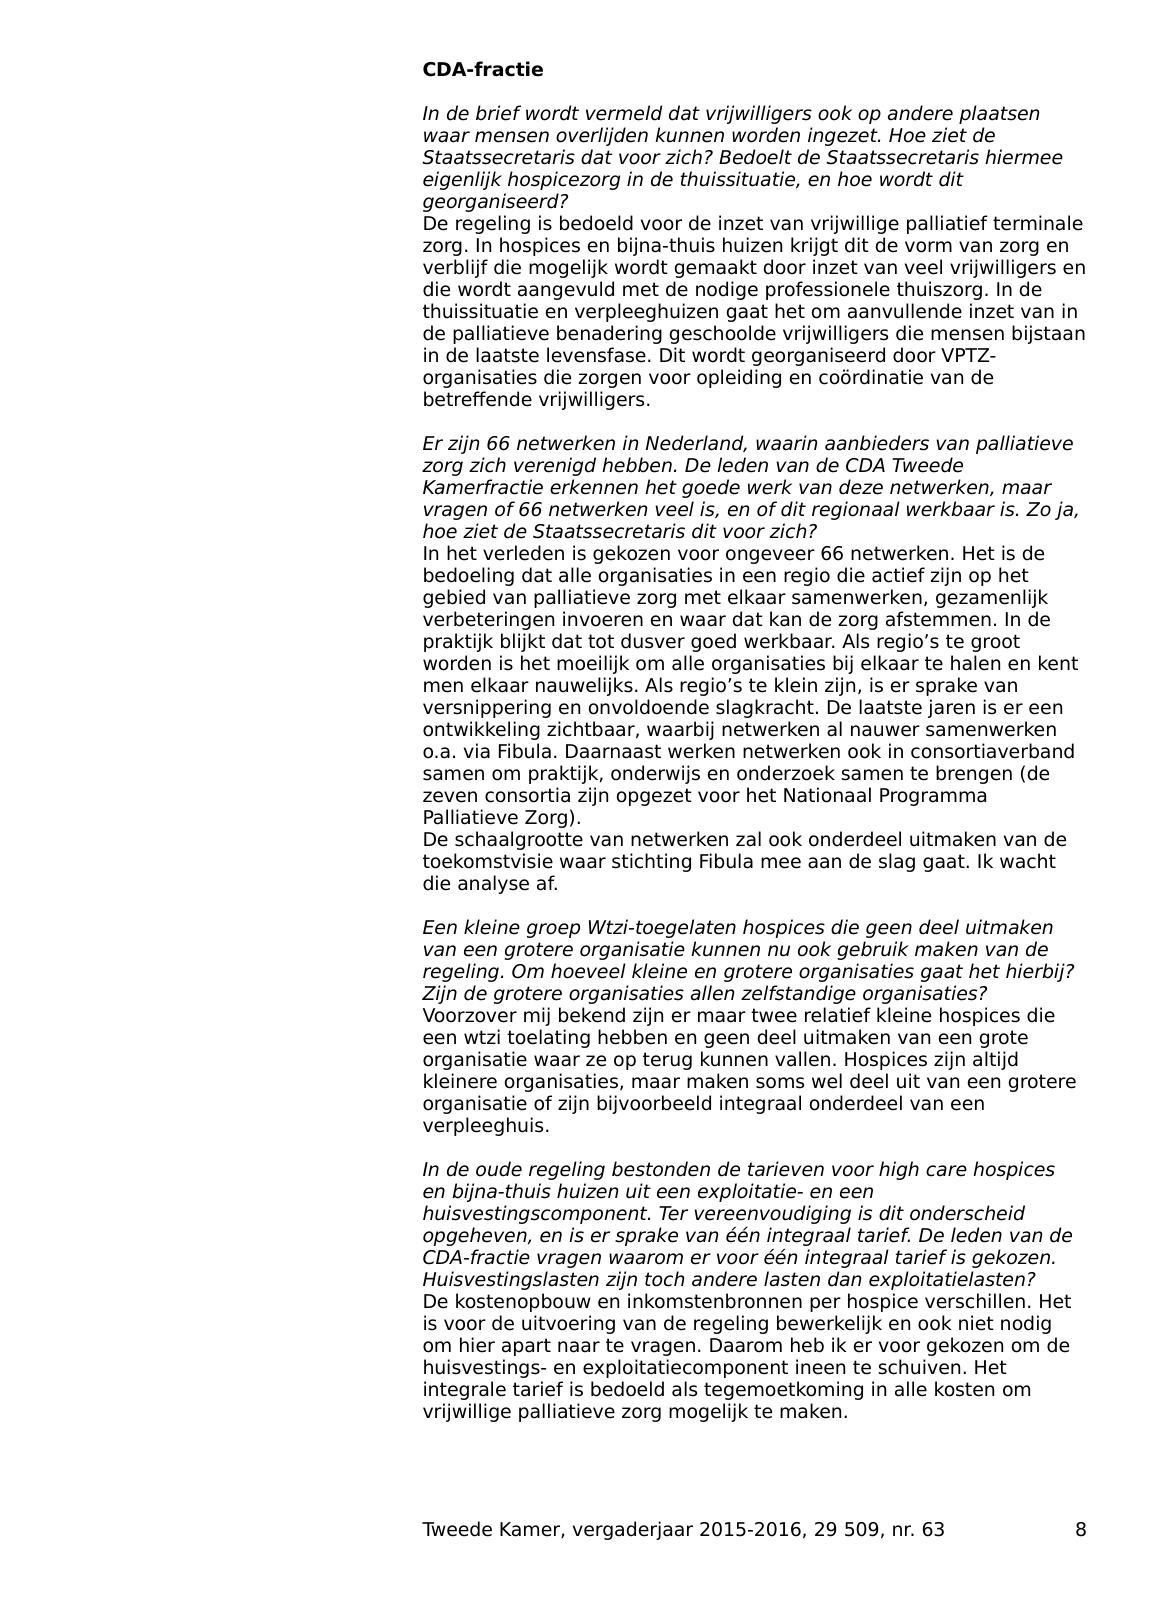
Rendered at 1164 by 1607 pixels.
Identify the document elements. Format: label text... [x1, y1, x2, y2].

subtitle CDA-fractie [422, 59, 1087, 81]
text Een kleine groep Wtzi-toegelaten hospices die geen deel uitmaken van een grotere organisatie kunnen nu ook gebruik maken van de regeling. Om hoeveel kleine en grotere organisaties gaat het hierbij? Zijn de grotere organisaties allen zelfstandige organisaties? [422, 917, 1087, 1005]
text Er zijn 66 netwerken in Nederland, waarin aanbieders van palliatieve zorg zich verenigd hebben. De leden van de CDA Tweede Kamerfractie erkennen het goede werk van deze netwerken, maar vragen of 66 netwerken veel is, en of dit regionaal werkbaar is. Zo ja, hoe ziet de Staatssecretaris dit voor zich? [422, 433, 1087, 543]
text Voorzover mij bekend zijn er maar twee relatief kleine hospices die een wtzi toelating hebben en geen deel uitmaken van een grote organisatie waar ze op terug kunnen vallen. Hospices zijn altijd kleinere organisaties, maar maken soms wel deel uit van een grotere organisatie of zijn bijvoorbeeld integraal onderdeel van een verpleeghuis. [422, 1005, 1087, 1137]
text De regeling is bedoeld voor de inzet van vrijwillige palliatief terminale zorg. In hospices en bijna-thuis huizen krijgt dit de vorm van zorg en verblijf die mogelijk wordt gemaakt door inzet van veel vrijwilligers en die wordt aangevuld met de nodige professionele thuiszorg. In de thuissituatie en verpleeghuizen gaat het om aanvullende inzet van in de palliatieve benadering geschoolde vrijwilligers die mensen bijstaan in de laatste levensfase. Dit wordt georganiseerd door VPTZ-organisaties die zorgen voor opleiding en coördinatie van de betreffende vrijwilligers. [422, 213, 1087, 411]
text In de brief wordt vermeld dat vrijwilligers ook op andere plaatsen waar mensen overlijden kunnen worden ingezet. Hoe ziet de Staatssecretaris dat voor zich? Bedoelt de Staatssecretaris hiermee eigenlijk hospicezorg in de thuissituatie, en hoe wordt dit georganiseerd? [422, 103, 1087, 213]
text De kostenopbouw en inkomstenbronnen per hospice verschillen. Het is voor de uitvoering van de regeling bewerkelijk en ook niet nodig om hier apart naar te vragen. Daarom heb ik er voor gekozen om de huisvestings- en exploitatiecomponent ineen te schuiven. Het integrale tarief is bedoeld als tegemoetkoming in alle kosten om vrijwillige palliatieve zorg mogelijk te maken. [422, 1291, 1087, 1423]
text In de oude regeling bestonden de tarieven voor high care hospices en bijna-thuis huizen uit een exploitatie- en een huisvestingscomponent. Ter vereenvoudiging is dit onderscheid opgeheven, en is er sprake van één integraal tarief. De leden van de CDA-fractie vragen waarom er voor één integraal tarief is gekozen. Huisvestingslasten zijn toch andere lasten dan exploitatielasten? [422, 1159, 1087, 1291]
text De schaalgrootte van netwerken zal ook onderdeel uitmaken van de toekomstvisie waar stichting Fibula mee aan de slag gaat. Ik wacht die analyse af. [422, 829, 1087, 895]
text In het verleden is gekozen voor ongeveer 66 netwerken. Het is de bedoeling dat alle organisaties in een regio die actief zijn op het gebied van palliatieve zorg met elkaar samenwerken, gezamenlijk verbeteringen invoeren en waar dat kan de zorg afstemmen. In de praktijk blijkt dat tot dusver goed werkbaar. Als regio’s te groot worden is het moeilijk om alle organisaties bij elkaar te halen en kent men elkaar nauwelijks. Als regio’s te klein zijn, is er sprake van versnippering en onvoldoende slagkracht. De laatste jaren is er een ontwikkeling zichtbaar, waarbij netwerken al nauwer samenwerken o.a. via Fibula. Daarnaast werken netwerken ook in consortiaverband samen om praktijk, onderwijs en onderzoek samen te brengen (de zeven consortia zijn opgezet voor het Nationaal Programma Palliatieve Zorg). [422, 543, 1087, 829]
